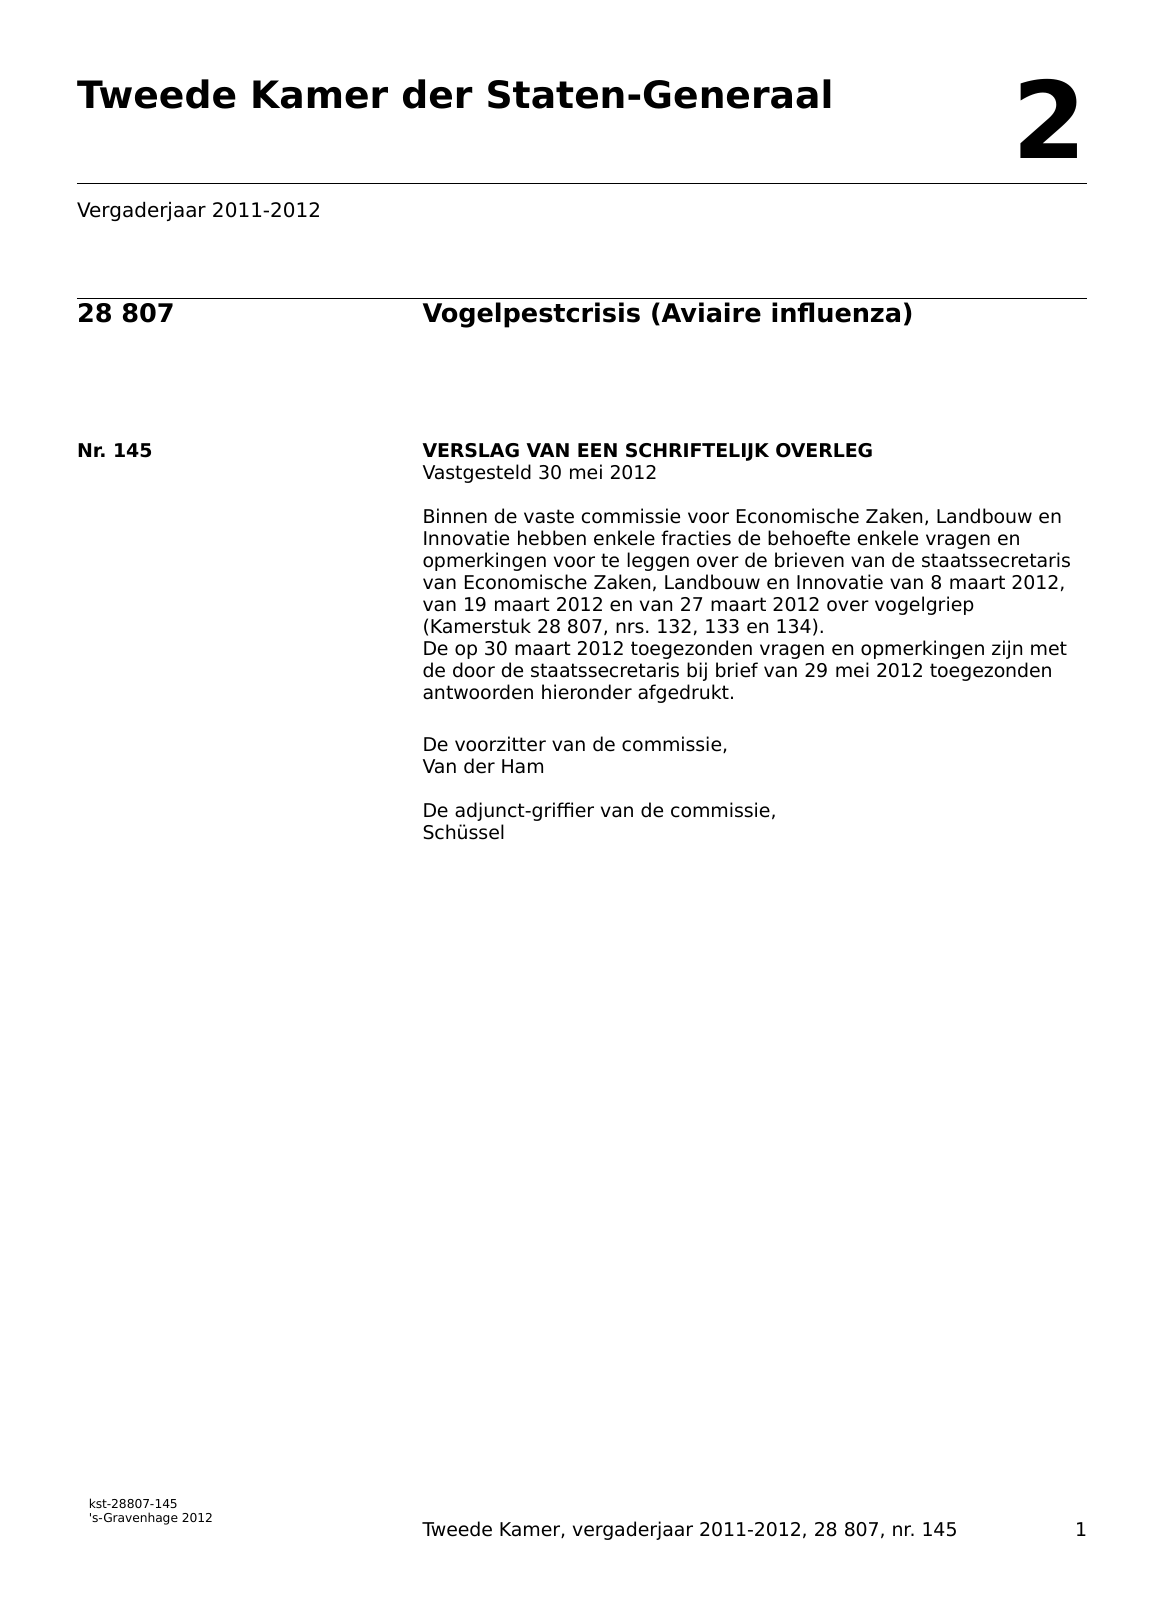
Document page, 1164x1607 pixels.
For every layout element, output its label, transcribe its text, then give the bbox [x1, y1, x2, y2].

text De adjunct-griffier van de commissie, Schüssel [422, 800, 1087, 844]
text Binnen de vaste commissie voor Economische Zaken, Landbouw en Innovatie hebben enkele fracties de behoefte enkele vragen en opmerkingen voor te leggen over de brieven van de staatssecretaris van Economische Zaken, Landbouw en Innovatie van 8 maart 2012, van 19 maart 2012 en van 27 maart 2012 over vogelgriep (Kamerstuk 28 807, nrs. 132, 133 en 134). [422, 506, 1087, 638]
text kst-28807-145 [88, 1497, 323, 1511]
subtitle 28 807 Vogelpestcrisis (Aviaire influenza) [77, 299, 1087, 329]
text De voorzitter van de commissie, Van der Ham [422, 734, 1087, 778]
text Vastgesteld 30 mei 2012 [422, 462, 1087, 484]
table_header Tweede Kamer der Staten-Generaal [77, 59, 886, 183]
subtitle Nr. 145 VERSLAG VAN EEN SCHRIFTELIJK OVERLEG [77, 440, 1087, 462]
text De op 30 maart 2012 toegezonden vragen en opmerkingen zijn met de door de staatssecretaris bij brief van 29 mei 2012 toegezonden antwoorden hieronder afgedrukt. [422, 638, 1087, 704]
text 's-Gravenhage 2012 [88, 1511, 323, 1525]
table_header 2 [886, 59, 1087, 183]
table_cell Vergaderjaar 2011-2012 [77, 184, 1087, 298]
